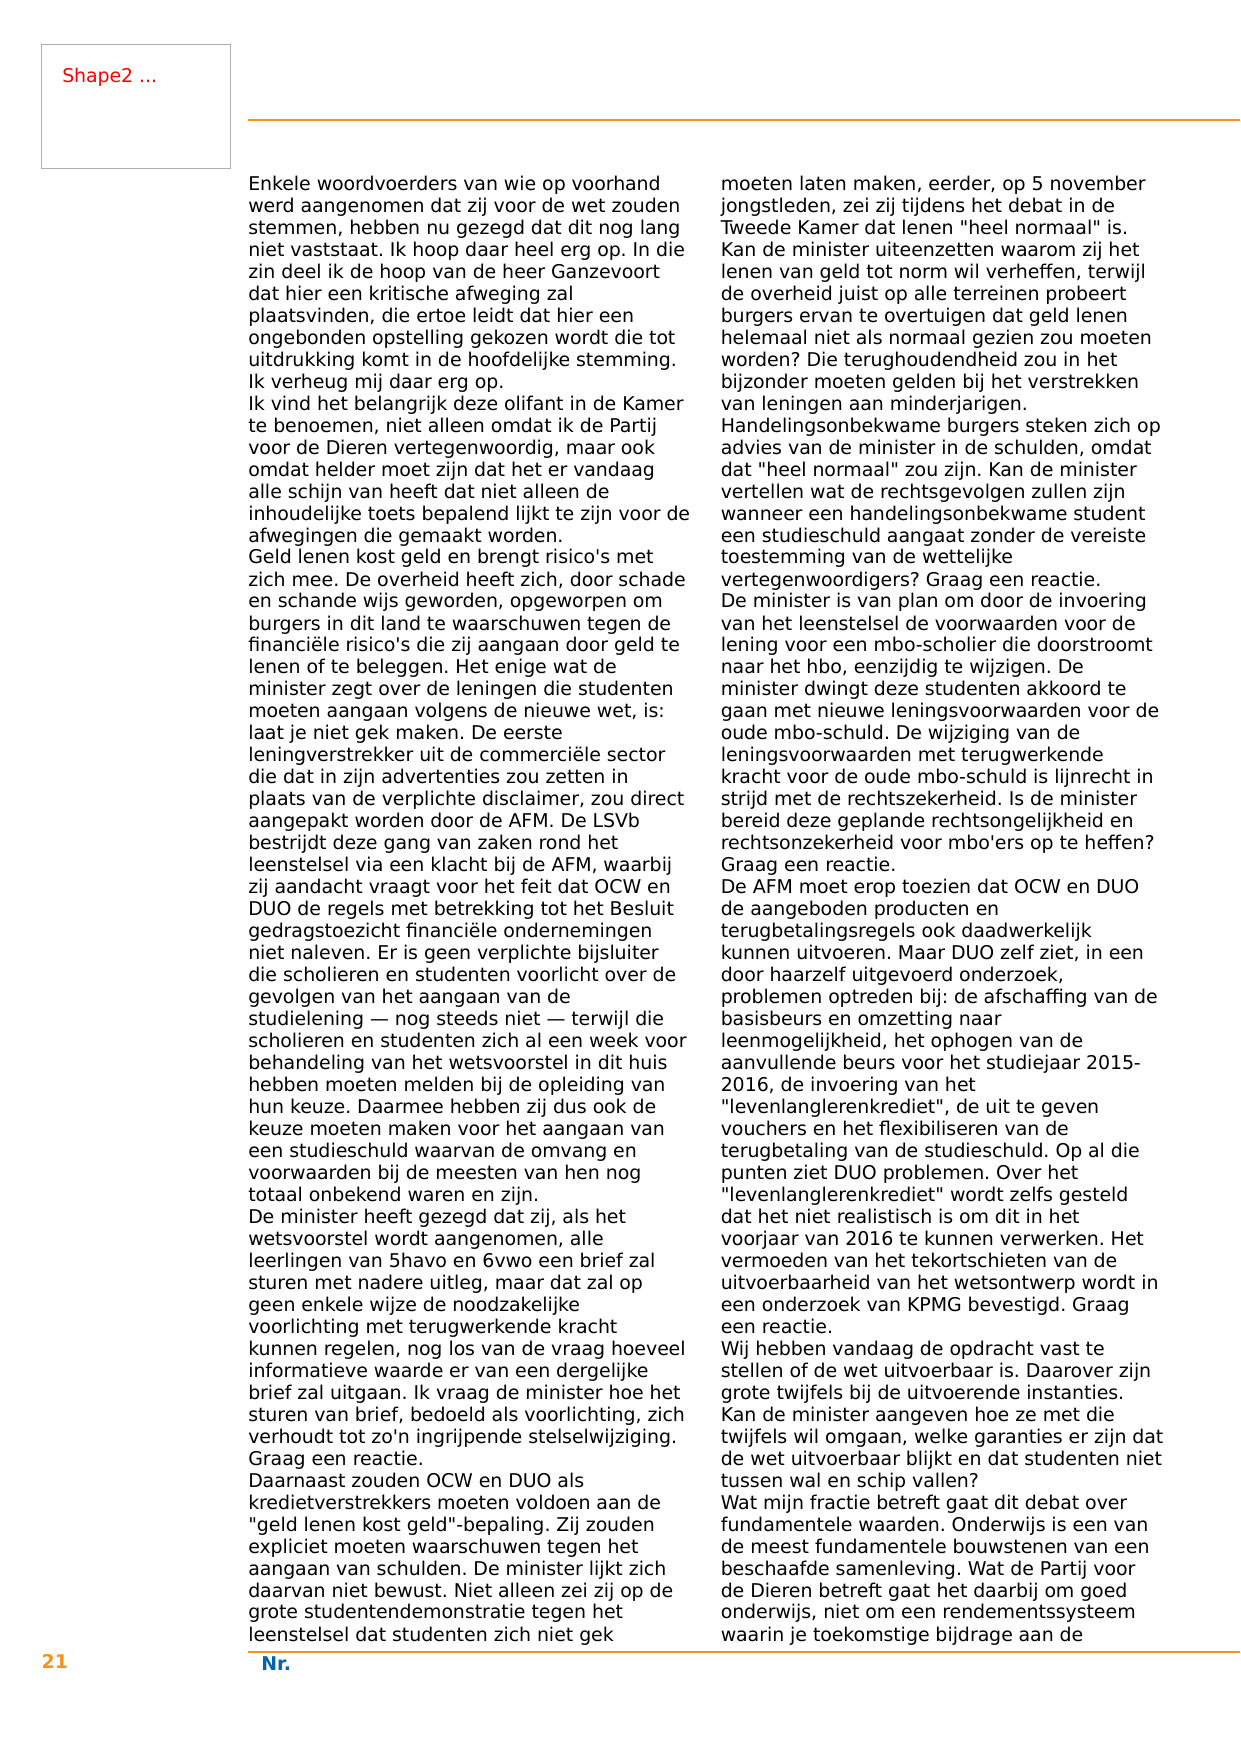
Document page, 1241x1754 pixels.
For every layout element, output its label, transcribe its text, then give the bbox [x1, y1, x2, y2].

text Enkele woordvoerders van wie op voorhand werd aangenomen dat zij voor de wet zouden stemmen, hebben nu gezegd dat dit nog lang niet vaststaat. Ik hoop daar heel erg op. In die zin deel ik de hoop van de heer Ganzevoort dat hier een kritische afweging zal plaatsvinden, die ertoe leidt dat hier een ongebonden opstelling gekozen wordt die tot uitdrukking komt in de hoofdelijke stemming. Ik verheug mij daar erg op. [248, 173, 691, 393]
text De minister heeft gezegd dat zij, als het wetsvoorstel wordt aangenomen, alle leerlingen van 5havo en 6vwo een brief zal sturen met nadere uitleg, maar dat zal op geen enkele wijze de noodzakelijke voorlichting met terugwerkende kracht kunnen regelen, nog los van de vraag hoeveel informatieve waarde er van een dergelijke brief zal uitgaan. Ik vraag de minister hoe het sturen van brief, bedoeld als voorlichting, zich verhoudt tot zo'n ingrijpende stelselwijziging. Graag een reactie. [248, 1206, 691, 1469]
text Ik vind het belangrijk deze olifant in de Kamer te benoemen, niet alleen omdat ik de Partij voor de Dieren vertegenwoordig, maar ook omdat helder moet zijn dat het er vandaag alle schijn van heeft dat niet alleen de inhoudelijke toets bepalend lijkt te zijn voor de afwegingen die gemaakt worden. [248, 393, 691, 546]
text Geld lenen kost geld en brengt risico's met zich mee. De overheid heeft zich, door schade en schande wijs geworden, opgeworpen om burgers in dit land te waarschuwen tegen de financiële risico's die zij aangaan door geld te lenen of te beleggen. Het enige wat de minister zegt over de leningen die studenten moeten aangaan volgens de nieuwe wet, is: laat je niet gek maken. De eerste leningverstrekker uit de commerciële sector die dat in zijn advertenties zou zetten in plaats van de verplichte disclaimer, zou direct aangepakt worden door de AFM. De LSVb bestrijdt deze gang van zaken rond het leenstelsel via een klacht bij de AFM, waarbij zij aandacht vraagt voor het feit dat OCW en DUO de regels met betrekking tot het Besluit gedragstoezicht financiële ondernemingen niet naleven. Er is geen verplichte bijsluiter die scholieren en studenten voorlicht over de gevolgen van het aangaan van de studielening — nog steeds niet — terwijl die scholieren en studenten zich al een week voor behandeling van het wetsvoorstel in dit huis hebben moeten melden bij de opleiding van hun keuze. Daarmee hebben zij dus ook de keuze moeten maken voor het aangaan van een studieschuld waarvan de omvang en voorwaarden bij de meesten van hen nog totaal onbekend waren en zijn. [248, 546, 691, 1206]
text Wij hebben vandaag de opdracht vast te stellen of de wet uitvoerbaar is. Daarover zijn grote twijfels bij de uitvoerende instanties. Kan de minister aangeven hoe ze met die twijfels wil omgaan, welke garanties er zijn dat de wet uitvoerbaar blijkt en dat studenten niet tussen wal en schip vallen? [721, 1338, 1163, 1492]
text De AFM moet erop toezien dat OCW en DUO de aangeboden producten en terugbetalingsregels ook daadwerkelijk kunnen uitvoeren. Maar DUO zelf ziet, in een door haarzelf uitgevoerd onderzoek, problemen optreden bij: de afschaffing van de basisbeurs en omzetting naar leenmogelijkheid, het ophogen van de aanvullende beurs voor het studiejaar 2015-2016, de invoering van het "levenlanglerenkrediet", de uit te geven vouchers en het flexibiliseren van de terugbetaling van de studieschuld. Op al die punten ziet DUO problemen. Over het "levenlanglerenkrediet" wordt zelfs gesteld dat het niet realistisch is om dit in het voorjaar van 2016 te kunnen verwerken. Het vermoeden van het tekortschieten van de uitvoerbaarheid van het wetsontwerp wordt in een onderzoek van KPMG bevestigd. Graag een reactie. [721, 876, 1163, 1338]
text Daarnaast zouden OCW en DUO als kredietverstrekkers moeten voldoen aan de "geld lenen kost geld"-bepaling. Zij zouden expliciet moeten waarschuwen tegen het aangaan van schulden. De minister lijkt zich daarvan niet bewust. Niet alleen zei zij op de grote studentendemonstratie tegen het leenstelsel dat studenten zich niet gek [248, 1469, 691, 1645]
text moeten laten maken, eerder, op 5 november jongstleden, zei zij tijdens het debat in de Tweede Kamer dat lenen "heel normaal" is. Kan de minister uiteenzetten waarom zij het lenen van geld tot norm wil verheffen, terwijl de overheid juist op alle terreinen probeert burgers ervan te overtuigen dat geld lenen helemaal niet als normaal gezien zou moeten worden? Die terughoudendheid zou in het bijzonder moeten gelden bij het verstrekken van leningen aan minderjarigen. Handelingsonbekwame burgers steken zich op advies van de minister in de schulden, omdat dat "heel normaal" zou zijn. Kan de minister vertellen wat de rechtsgevolgen zullen zijn wanneer een handelingsonbekwame student een studieschuld aangaat zonder de vereiste toestemming van de wettelijke vertegenwoordigers? Graag een reactie. [721, 173, 1163, 590]
text Wat mijn fractie betreft gaat dit debat over fundamentele waarden. Onderwijs is een van de meest fundamentele bouwstenen van een beschaafde samenleving. Wat de Partij voor de Dieren betreft gaat het daarbij om goed onderwijs, niet om een rendementssysteem waarin je toekomstige bijdrage aan de [721, 1492, 1163, 1645]
text De minister is van plan om door de invoering van het leenstelsel de voorwaarden voor de lening voor een mbo-scholier die doorstroomt naar het hbo, eenzijdig te wijzigen. De minister dwingt deze studenten akkoord te gaan met nieuwe leningsvoorwaarden voor de oude mbo-schuld. De wijziging van de leningsvoorwaarden met terugwerkende kracht voor de oude mbo-schuld is lijnrecht in strijd met de rechtszekerheid. Is de minister bereid deze geplande rechtsongelijkheid en rechtsonzekerheid voor mbo'ers op te heffen? Graag een reactie. [721, 590, 1163, 876]
